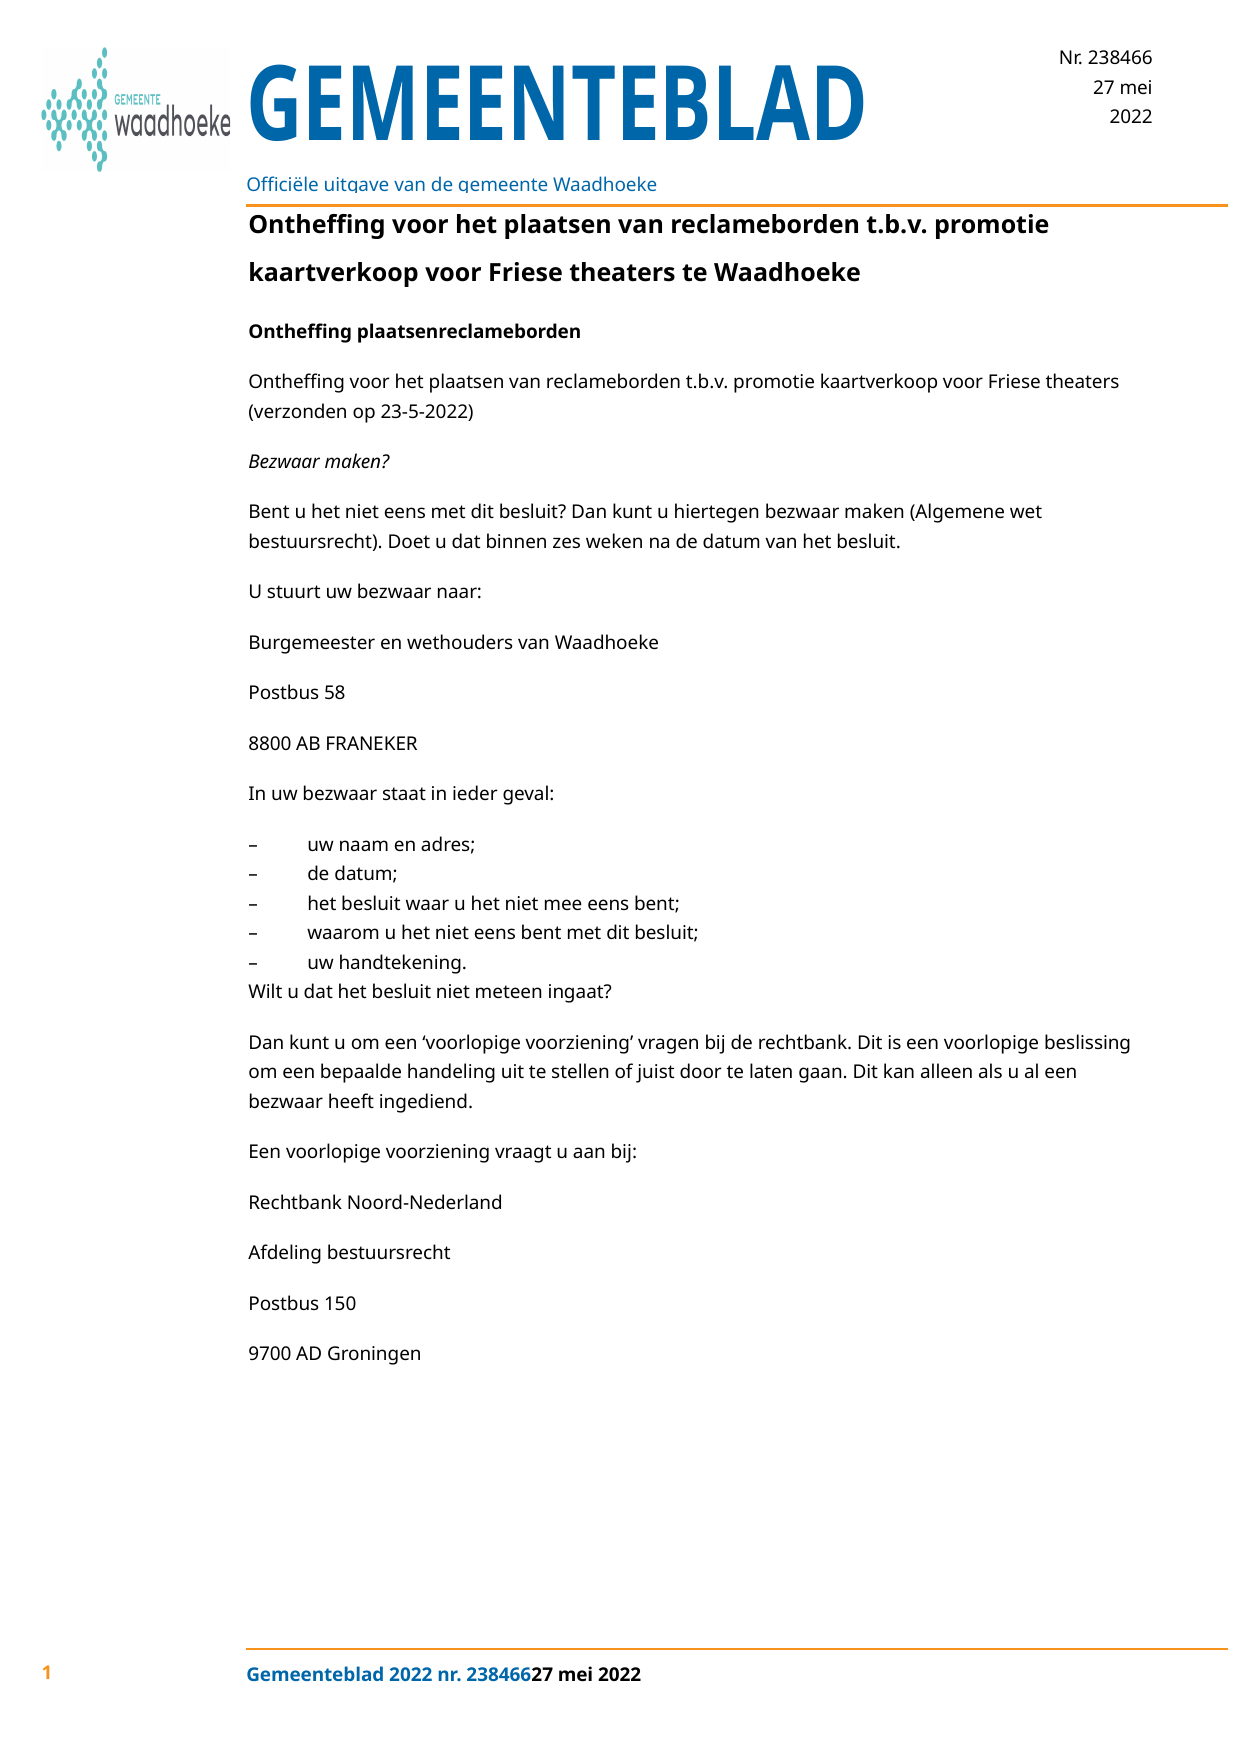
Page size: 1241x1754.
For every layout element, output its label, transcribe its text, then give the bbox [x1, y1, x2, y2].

text U stuurt uw bezwaar naar: [248, 579, 1152, 604]
text Burgemeester en wethouders van Waadhoeke [248, 629, 1152, 655]
text Afdeling bestuursrecht [248, 1239, 1152, 1265]
text Dan kunt u om een ‘voorlopige voorziening’ vragen bij de rechtbank. Dit is een voorlopige beslissing om een bepaalde handeling uit te stellen of juist door te laten gaan. Dit kan alleen als u al een bezwaar heeft ingediend. [248, 1029, 1152, 1114]
list uw handtekening. [248, 949, 1152, 975]
text 9700 AD Groningen [248, 1340, 1152, 1366]
text Postbus 58 [248, 679, 1152, 705]
list waarom u het niet eens bent met dit besluit; [248, 919, 1152, 945]
text Postbus 150 [248, 1290, 1152, 1316]
text Rechtbank Noord-Nederland [248, 1189, 1152, 1215]
text Bezwaar maken? [248, 448, 1152, 474]
text Ontheffing voor het plaatsen van reclameborden t.b.v. promotie kaartverkoop voor Friese theaters (verzonden op 23-5-2022) [248, 368, 1152, 424]
list de datum; [248, 860, 1152, 886]
text In uw bezwaar staat in ieder geval: [248, 780, 1152, 806]
list het besluit waar u het niet mee eens bent; [248, 890, 1152, 916]
text Bent u het niet eens met dit besluit? Dan kunt u hiertegen bezwaar maken (Algemene wet bestuursrecht). Doet u dat binnen zes weken na de datum van het besluit. [248, 499, 1152, 554]
text Wilt u dat het besluit niet meteen ingaat? [248, 979, 1152, 1004]
text 8800 AB FRANEKER [248, 730, 1152, 756]
picture [41, 47, 231, 172]
text Een voorlopige voorziening vraagt u aan bij: [248, 1139, 1152, 1164]
text Ontheffing plaatsenreclameborden [248, 318, 1152, 344]
list uw naam en adres; [248, 831, 1152, 857]
text Ontheffing voor het plaatsen van reclameborden t.b.v. promotie kaartverkoop voor Friese theaters te Waadhoeke [248, 207, 1152, 288]
